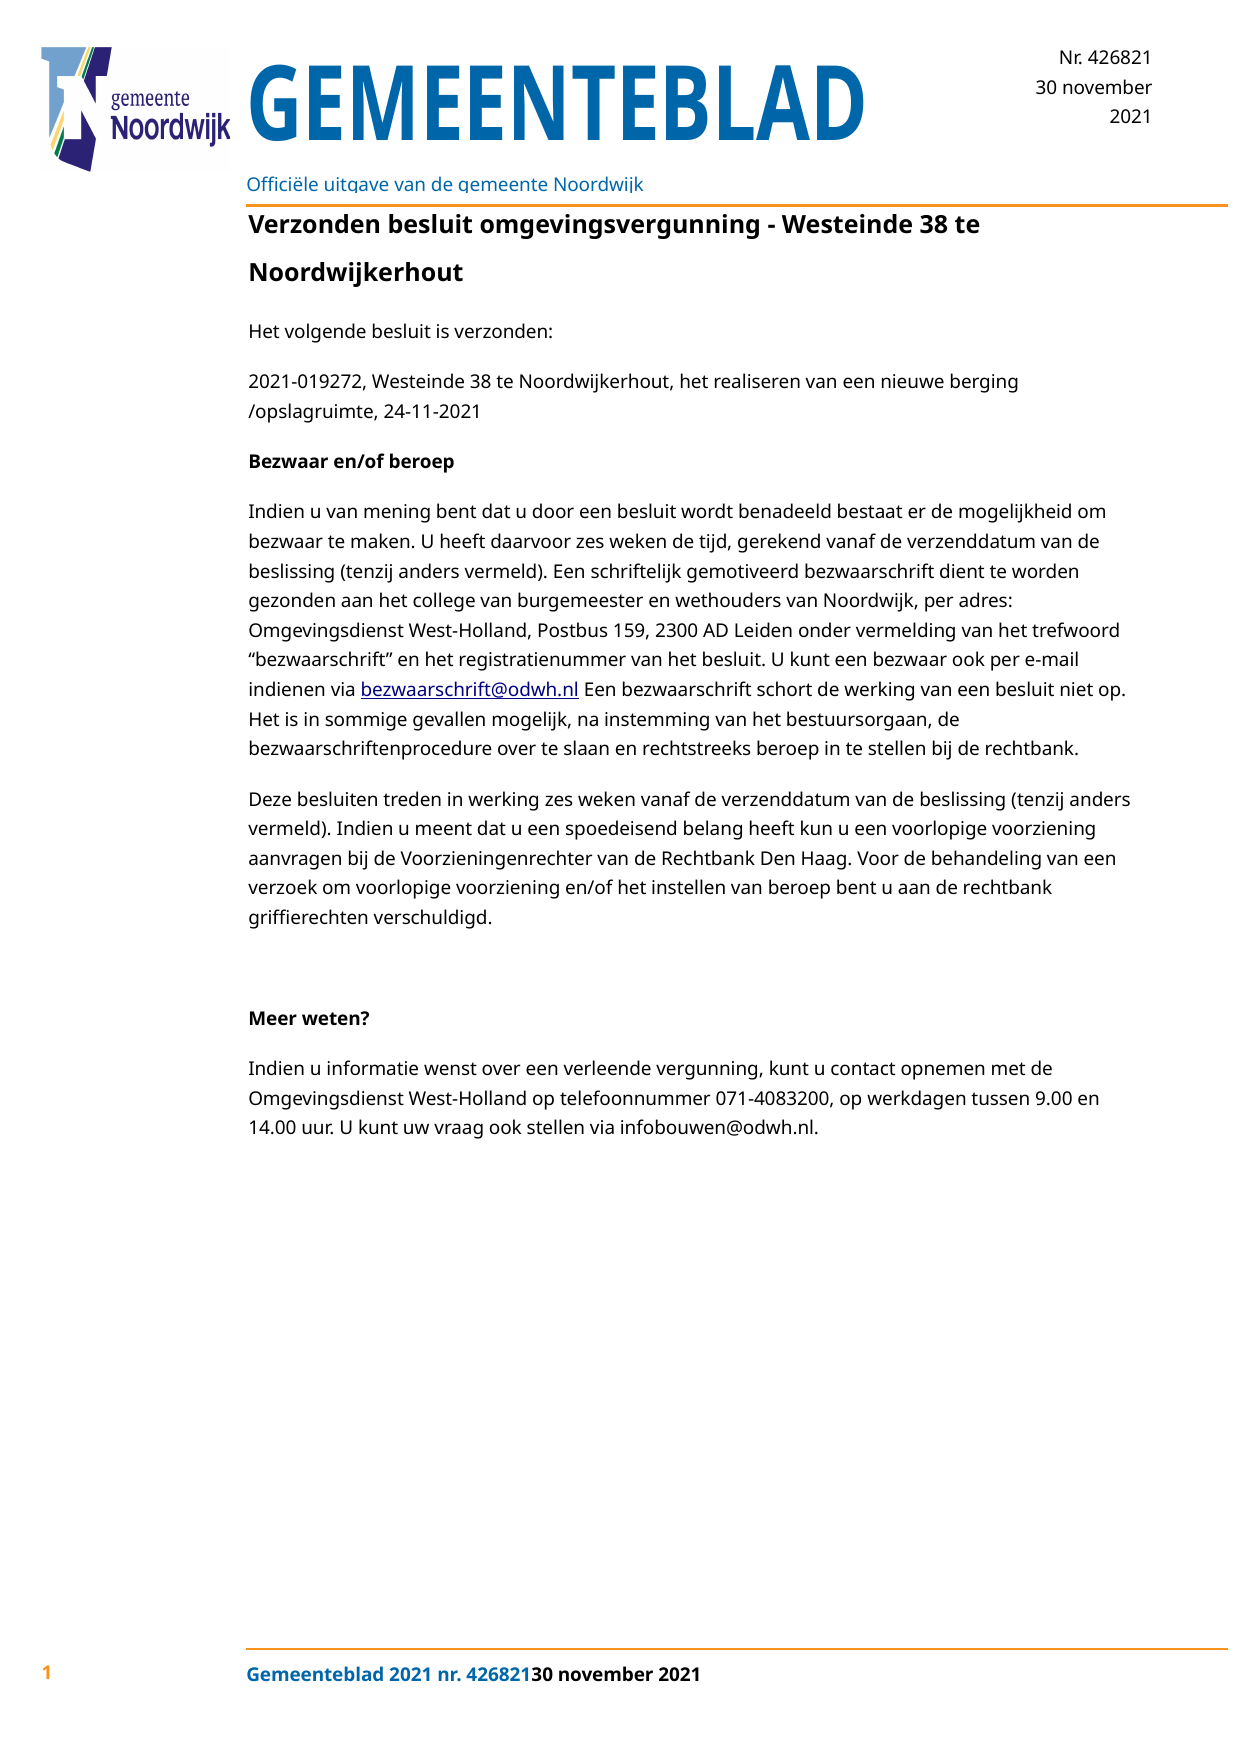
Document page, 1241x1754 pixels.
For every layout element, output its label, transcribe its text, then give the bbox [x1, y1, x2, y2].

text Verzonden besluit omgevingsvergunning - Westeinde 38 te Noordwijkerhout [248, 207, 1152, 288]
text Bezwaar en/of beroep [248, 448, 1152, 474]
text Meer weten? [248, 1005, 1152, 1031]
text Indien u van mening bent dat u door een besluit wordt benadeeld bestaat er de mogelijkheid om bezwaar te maken. U heeft daarvoor zes weken de tijd, gerekend vanaf de verzenddatum van de beslissing (tenzij anders vermeld). Een schriftelijk gemotiveerd bezwaarschrift dient te worden gezonden aan het college van burgemeester en wethouders van Noordwijk, per adres: Omgevingsdienst West-Holland, Postbus 159, 2300 AD Leiden onder vermelding van het trefwoord “bezwaarschrift” en het registratienummer van het besluit. U kunt een bezwaar ook per e-mail indienen via bezwaarschrift@odwh.nl Een bezwaarschrift schort de werking van een besluit niet op. Het is in sommige gevallen mogelijk, na instemming van het bestuursorgaan, de bezwaarschriftenprocedure over te slaan en rechtstreeks beroep in te stellen bij de rechtbank. [248, 499, 1152, 761]
text Deze besluiten treden in werking zes weken vanaf de verzenddatum van de beslissing (tenzij anders vermeld). Indien u meent dat u een spoedeisend belang heeft kun u een voorlopige voorziening aanvragen bij de Voorzieningenrechter van de Rechtbank Den Haag. Voor de behandeling van een verzoek om voorlopige voorziening en/of het instellen van beroep bent u aan de rechtbank griffierechten verschuldigd. [248, 786, 1152, 930]
text Het volgende besluit is verzonden: [248, 318, 1152, 344]
picture [41, 47, 231, 172]
text Indien u informatie wenst over een verleende vergunning, kunt u contact opnemen met de Omgevingsdienst West-Holland op telefoonnummer 071-4083200, op werkdagen tussen 9.00 en 14.00 uur. U kunt uw vraag ook stellen via infobouwen@odwh.nl. [248, 1055, 1152, 1140]
text 2021-019272, Westeinde 38 te Noordwijkerhout, het realiseren van een nieuwe berging /opslagruimte, 24-11-2021 [248, 368, 1152, 424]
